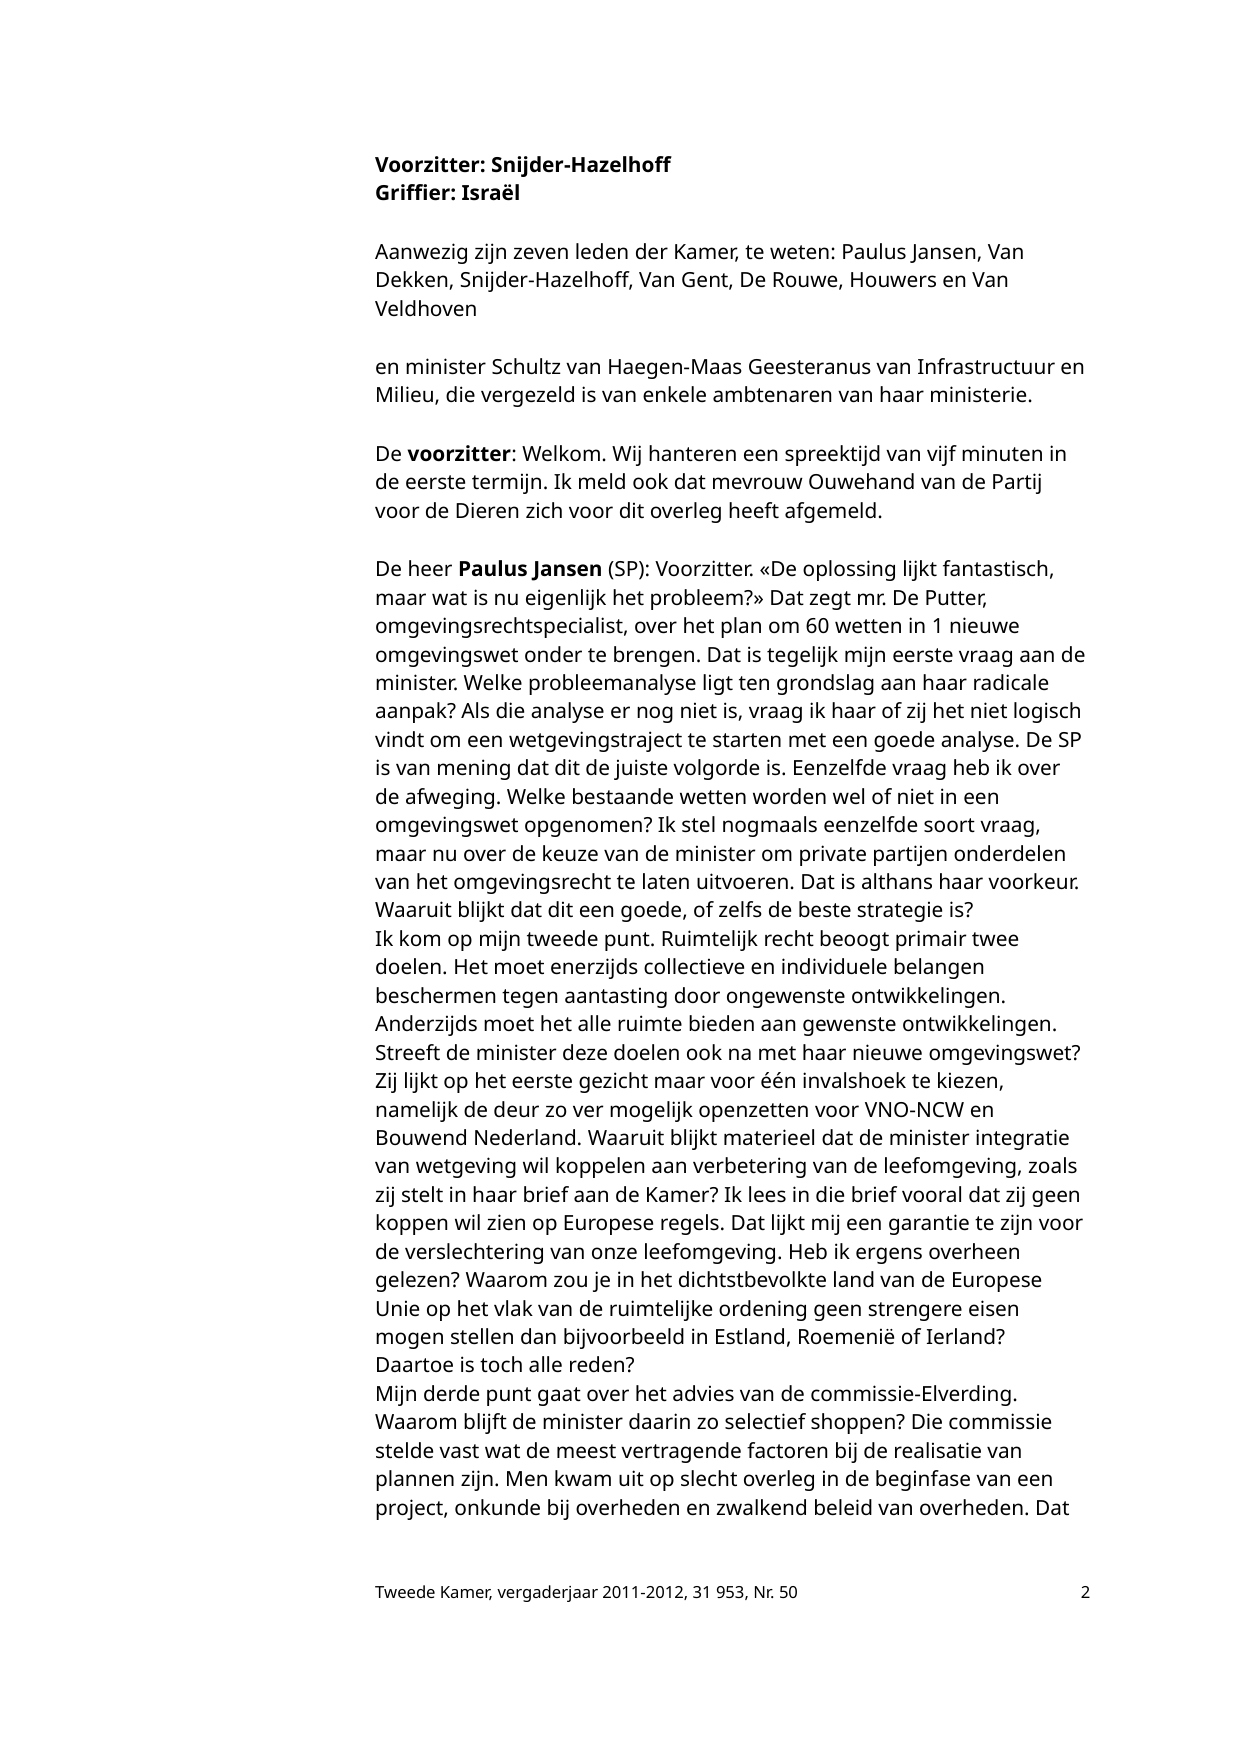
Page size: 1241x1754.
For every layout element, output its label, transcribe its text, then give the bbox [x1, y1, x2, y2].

text en minister Schultz van Haegen-Maas Geesteranus van Infrastructuur en Milieu, die vergezeld is van enkele ambtenaren van haar ministerie. [375, 352, 1090, 409]
text Griffier: Israël [375, 178, 1090, 207]
text Aanwezig zijn zeven leden der Kamer, te weten: Paulus Jansen, Van Dekken, Snijder-Hazelhoff, Van Gent, De Rouwe, Houwers en Van Veldhoven [375, 237, 1090, 322]
text Voorzitter: Snijder-Hazelhoff [375, 150, 1090, 178]
text Mijn derde punt gaat over het advies van de commissie-Elverding. Waarom blijft de minister daarin zo selectief shoppen? Die commissie stelde vast wat de meest vertragende factoren bij de realisatie van plannen zijn. Men kwam uit op slecht overleg in de beginfase van een project, onkunde bij overheden en zwalkend beleid van overheden. Dat [375, 1379, 1090, 1521]
text De voorzitter: Welkom. Wij hanteren een spreektijd van vijf minuten in de eerste termijn. Ik meld ook dat mevrouw Ouwehand van de Partij voor de Dieren zich voor dit overleg heeft afgemeld. [375, 439, 1090, 524]
text De heer Paulus Jansen (SP): Voorzitter. «De oplossing lijkt fantastisch, maar wat is nu eigenlijk het probleem?» Dat zegt mr. De Putter, omgevingsrechtspecialist, over het plan om 60 wetten in 1 nieuwe omgevingswet onder te brengen. Dat is tegelijk mijn eerste vraag aan de minister. Welke probleemanalyse ligt ten grondslag aan haar radicale aanpak? Als die analyse er nog niet is, vraag ik haar of zij het niet logisch vindt om een wetgevingstraject te starten met een goede analyse. De SP is van mening dat dit de juiste volgorde is. Eenzelfde vraag heb ik over de afweging. Welke bestaande wetten worden wel of niet in een omgevingswet opgenomen? Ik stel nogmaals eenzelfde soort vraag, maar nu over de keuze van de minister om private partijen onderdelen van het omgevingsrecht te laten uitvoeren. Dat is althans haar voorkeur. Waaruit blijkt dat dit een goede, of zelfs de beste strategie is? [375, 554, 1090, 924]
text Ik kom op mijn tweede punt. Ruimtelijk recht beoogt primair twee doelen. Het moet enerzijds collectieve en individuele belangen beschermen tegen aantasting door ongewenste ontwikkelingen. Anderzijds moet het alle ruimte bieden aan gewenste ontwikkelingen. Streeft de minister deze doelen ook na met haar nieuwe omgevingswet? Zij lijkt op het eerste gezicht maar voor één invalshoek te kiezen, namelijk de deur zo ver mogelijk openzetten voor VNO-NCW en Bouwend Nederland. Waaruit blijkt materieel dat de minister integratie van wetgeving wil koppelen aan verbetering van de leefomgeving, zoals zij stelt in haar brief aan de Kamer? Ik lees in die brief vooral dat zij geen koppen wil zien op Europese regels. Dat lijkt mij een garantie te zijn voor de verslechtering van onze leefomgeving. Heb ik ergens overheen gelezen? Waarom zou je in het dichtstbevolkte land van de Europese Unie op het vlak van de ruimtelijke ordening geen strengere eisen mogen stellen dan bijvoorbeeld in Estland, Roemenië of Ierland? Daartoe is toch alle reden? [375, 924, 1090, 1379]
